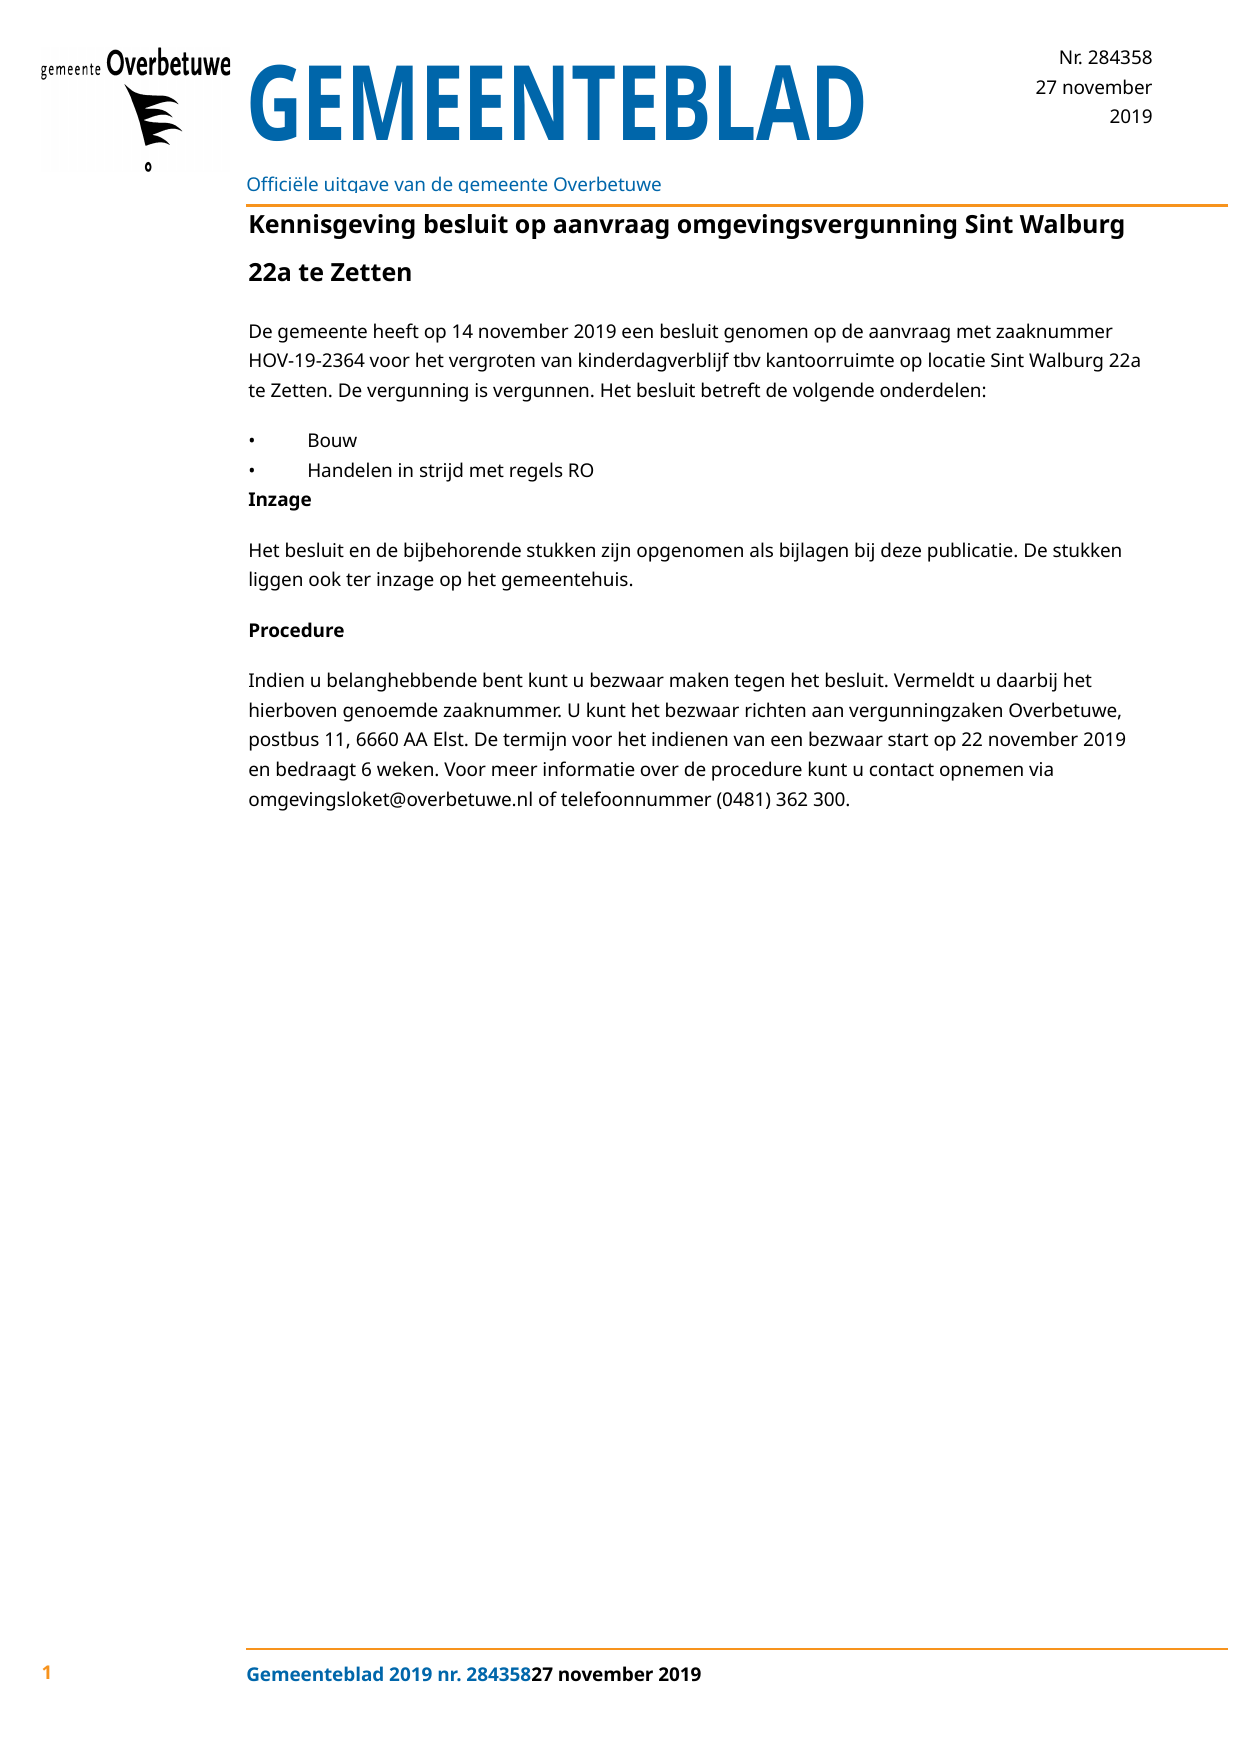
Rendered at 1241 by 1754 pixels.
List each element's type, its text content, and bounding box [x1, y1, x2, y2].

text Kennisgeving besluit op aanvraag omgevingsvergunning Sint Walburg 22a te Zetten [248, 207, 1152, 288]
list Handelen in strijd met regels RO [248, 457, 1152, 483]
text Inzage [248, 487, 1152, 512]
picture [41, 47, 231, 172]
text De gemeente heeft op 14 november 2019 een besluit genomen op de aanvraag met zaaknummer HOV-19-2364 voor het vergroten van kinderdagverblijf tbv kantoorruimte op locatie Sint Walburg 22a te Zetten. De vergunning is vergunnen. Het besluit betreft de volgende onderdelen: [248, 318, 1152, 403]
text Indien u belanghebbende bent kunt u bezwaar maken tegen het besluit. Vermeldt u daarbij het hierboven genoemde zaaknummer. U kunt het bezwaar richten aan vergunningzaken Overbetuwe, postbus 11, 6660 AA Elst. De termijn voor het indienen van een bezwaar start op 22 november 2019 en bedraagt 6 weken. Voor meer informatie over de procedure kunt u contact opnemen via omgevingsloket@overbetuwe.nl of telefoonnummer (0481) 362 300. [248, 667, 1152, 812]
text Procedure [248, 617, 1152, 643]
text Het besluit en de bijbehorende stukken zijn opgenomen als bijlagen bij deze publicatie. De stukken liggen ook ter inzage op het gemeentehuis. [248, 537, 1152, 592]
list Bouw [248, 427, 1152, 453]
